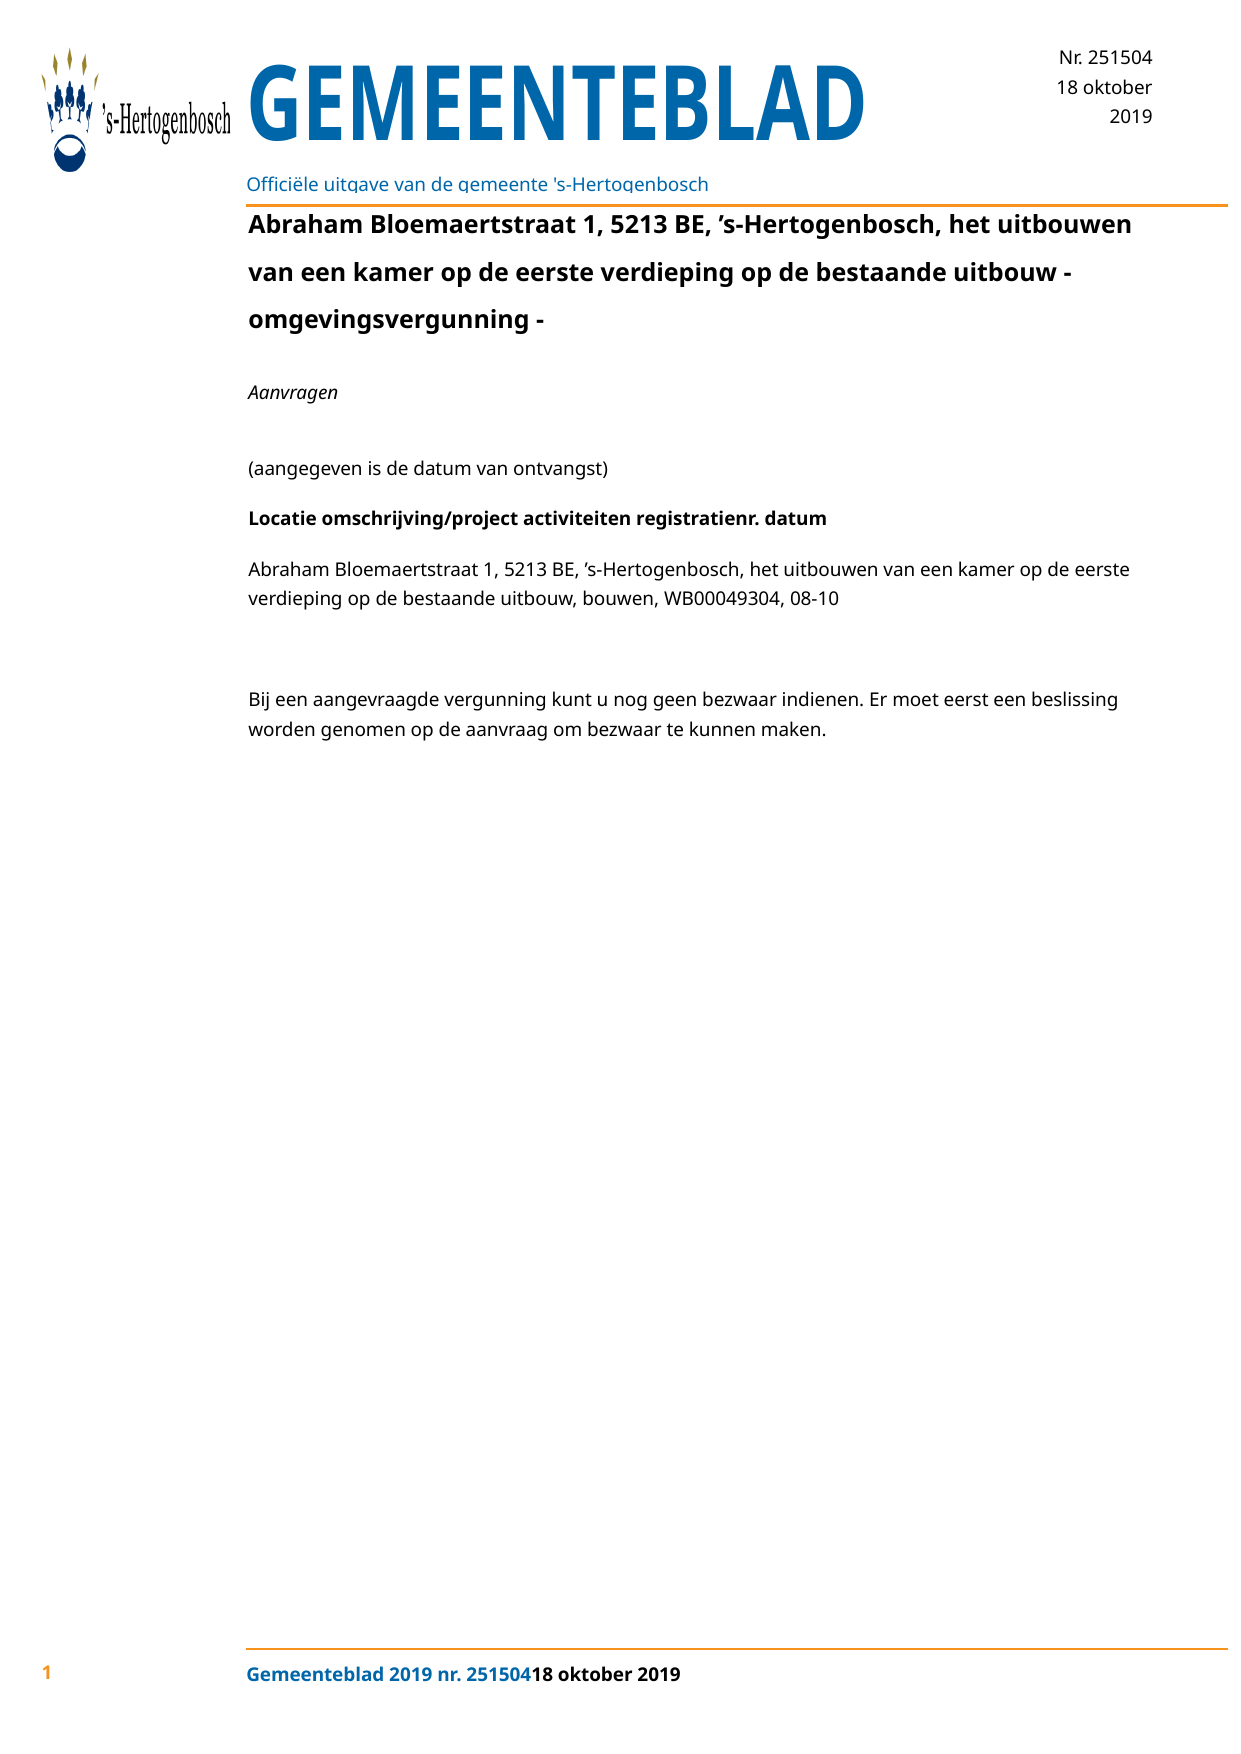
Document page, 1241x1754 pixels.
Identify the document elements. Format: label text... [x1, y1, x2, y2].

text Bij een aangevraagde vergunning kunt u nog geen bezwaar indienen. Er moet eerst een beslissing worden genomen op de aanvraag om bezwaar te kunnen maken. [248, 686, 1152, 742]
text Abraham Bloemaertstraat 1, 5213 BE, ’s-Hertogenbosch, het uitbouwen van een kamer op de eerste verdieping op de bestaande uitbouw - omgevingsvergunning - [248, 207, 1152, 336]
text Abraham Bloemaertstraat 1, 5213 BE, ’s-Hertogenbosch, het uitbouwen van een kamer op de eerste verdieping op de bestaande uitbouw, bouwen, WB00049304, 08-10 [248, 556, 1152, 611]
text Locatie omschrijving/project activiteiten registratienr. datum [248, 506, 1152, 531]
text (aangegeven is de datum van ontvangst) [248, 455, 1152, 481]
text Aanvragen [248, 379, 1152, 405]
picture [41, 47, 231, 172]
